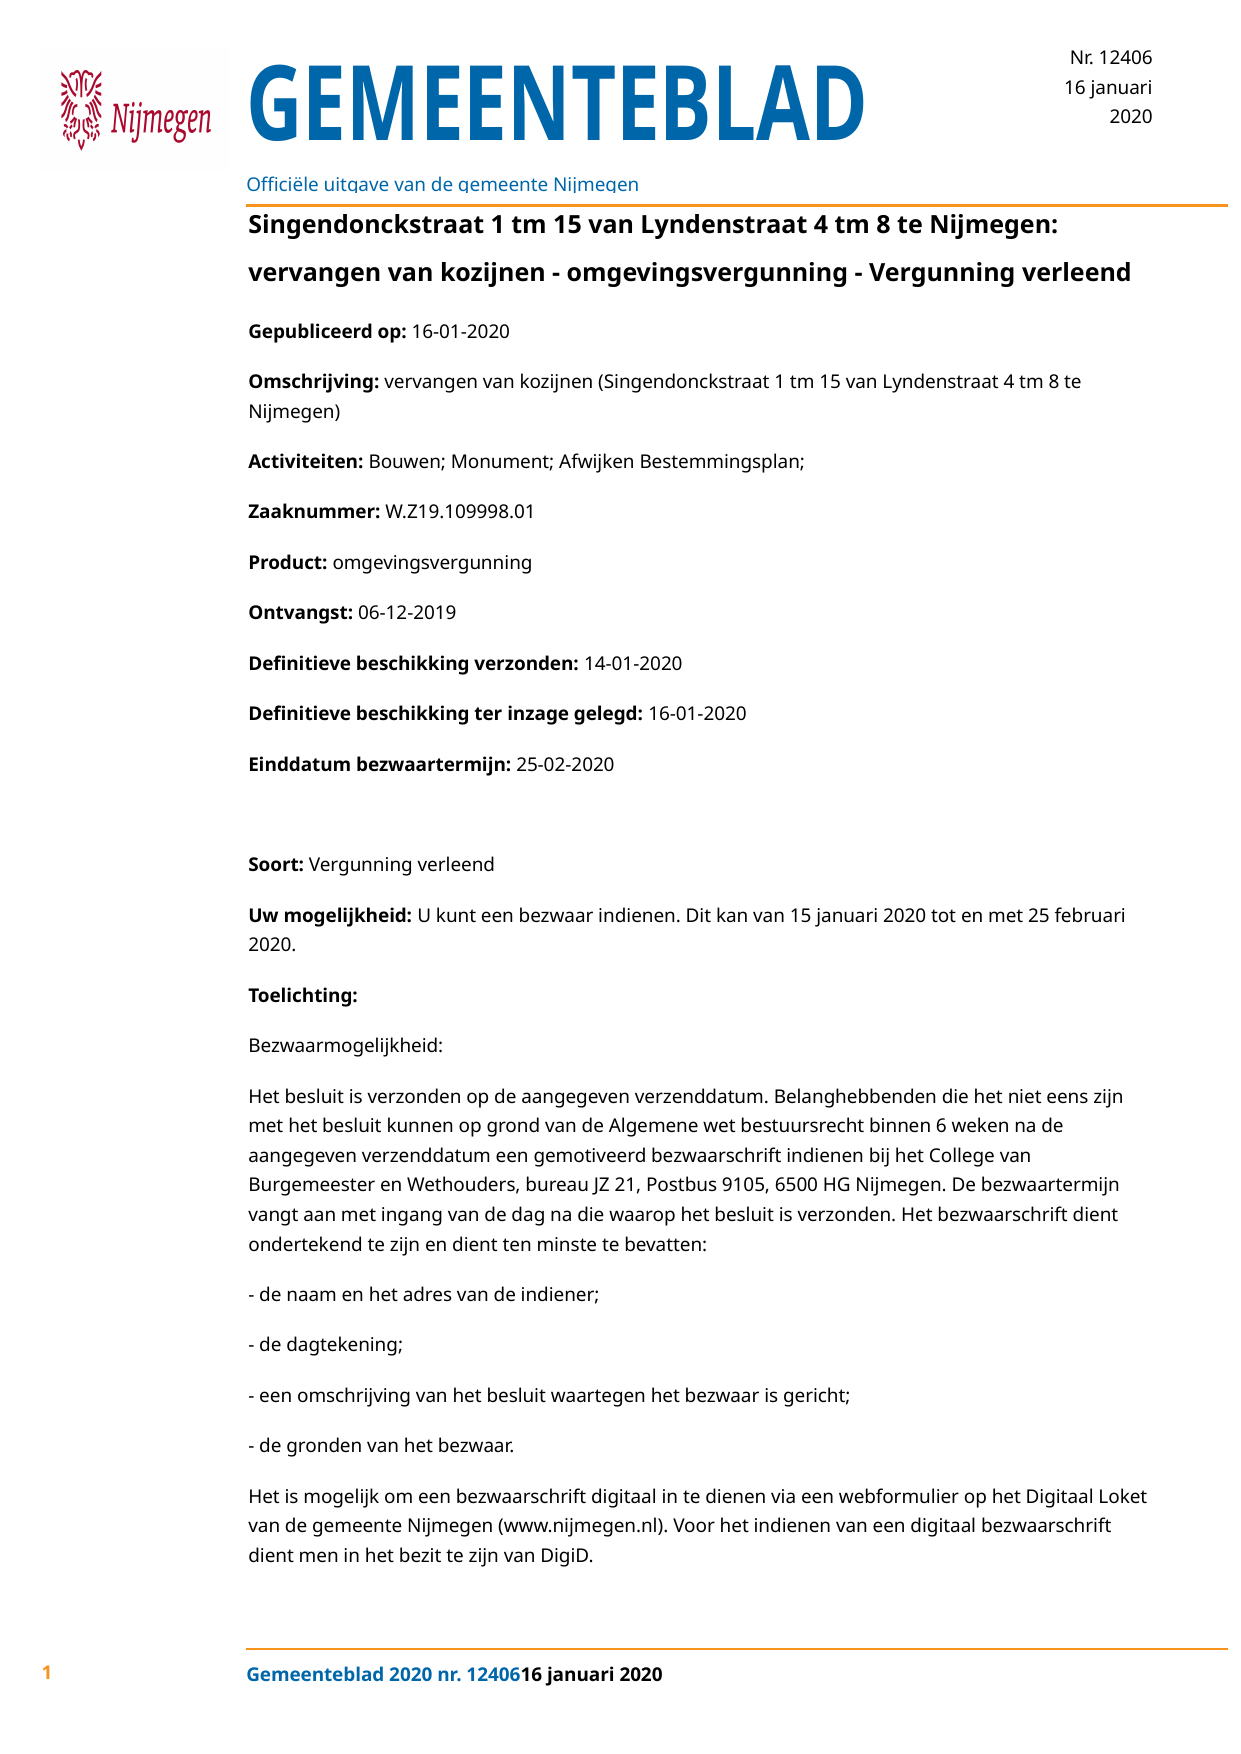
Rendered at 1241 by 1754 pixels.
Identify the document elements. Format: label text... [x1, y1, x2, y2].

text Toelichting: [248, 982, 1152, 1008]
text Definitieve beschikking verzonden: 14-01-2020 [248, 650, 1152, 676]
text Bezwaarmogelijkheid: [248, 1032, 1152, 1058]
text Zaaknummer: W.Z19.109998.01 [248, 499, 1152, 524]
text Product: omgevingsvergunning [248, 549, 1152, 575]
text Gepubliceerd op: 16-01-2020 [248, 318, 1152, 344]
text - de gronden van het bezwaar. [248, 1432, 1152, 1458]
text - de naam en het adres van de indiener; [248, 1281, 1152, 1307]
text Singendonckstraat 1 tm 15 van Lyndenstraat 4 tm 8 te Nijmegen: vervangen van kozijnen - omgevingsvergunning - Vergunning verleend [248, 207, 1152, 288]
picture [41, 47, 231, 172]
text Soort: Vergunning verleend [248, 852, 1152, 877]
text Definitieve beschikking ter inzage gelegd: 16-01-2020 [248, 700, 1152, 726]
text Einddatum bezwaartermijn: 25-02-2020 [248, 751, 1152, 777]
text - een omschrijving van het besluit waartegen het bezwaar is gericht; [248, 1382, 1152, 1408]
text Uw mogelijkheid: U kunt een bezwaar indienen. Dit kan van 15 januari 2020 tot en met 25 februari 2020. [248, 902, 1152, 957]
text Ontvangst: 06-12-2019 [248, 599, 1152, 625]
text - de dagtekening; [248, 1332, 1152, 1357]
text Het besluit is verzonden op de aangegeven verzenddatum. Belanghebbenden die het niet eens zijn met het besluit kunnen op grond van de Algemene wet bestuursrecht binnen 6 weken na de aangegeven verzenddatum een gemotiveerd bezwaarschrift indienen bij het College van Burgemeester en Wethouders, bureau JZ 21, Postbus 9105, 6500 HG Nijmegen. De bezwaartermijn vangt aan met ingang van de dag na die waarop het besluit is verzonden. Het bezwaarschrift dient ondertekend te zijn en dient ten minste te bevatten: [248, 1083, 1152, 1257]
text Omschrijving: vervangen van kozijnen (Singendonckstraat 1 tm 15 van Lyndenstraat 4 tm 8 te Nijmegen) [248, 368, 1152, 424]
text Het is mogelijk om een bezwaarschrift digitaal in te dienen via een webformulier op het Digitaal Loket van de gemeente Nijmegen (www.nijmegen.nl). Voor het indienen van een digitaal bezwaarschrift dient men in het bezit te zijn van DigiD. [248, 1483, 1152, 1568]
text Activiteiten: Bouwen; Monument; Afwijken Bestemmingsplan; [248, 448, 1152, 474]
